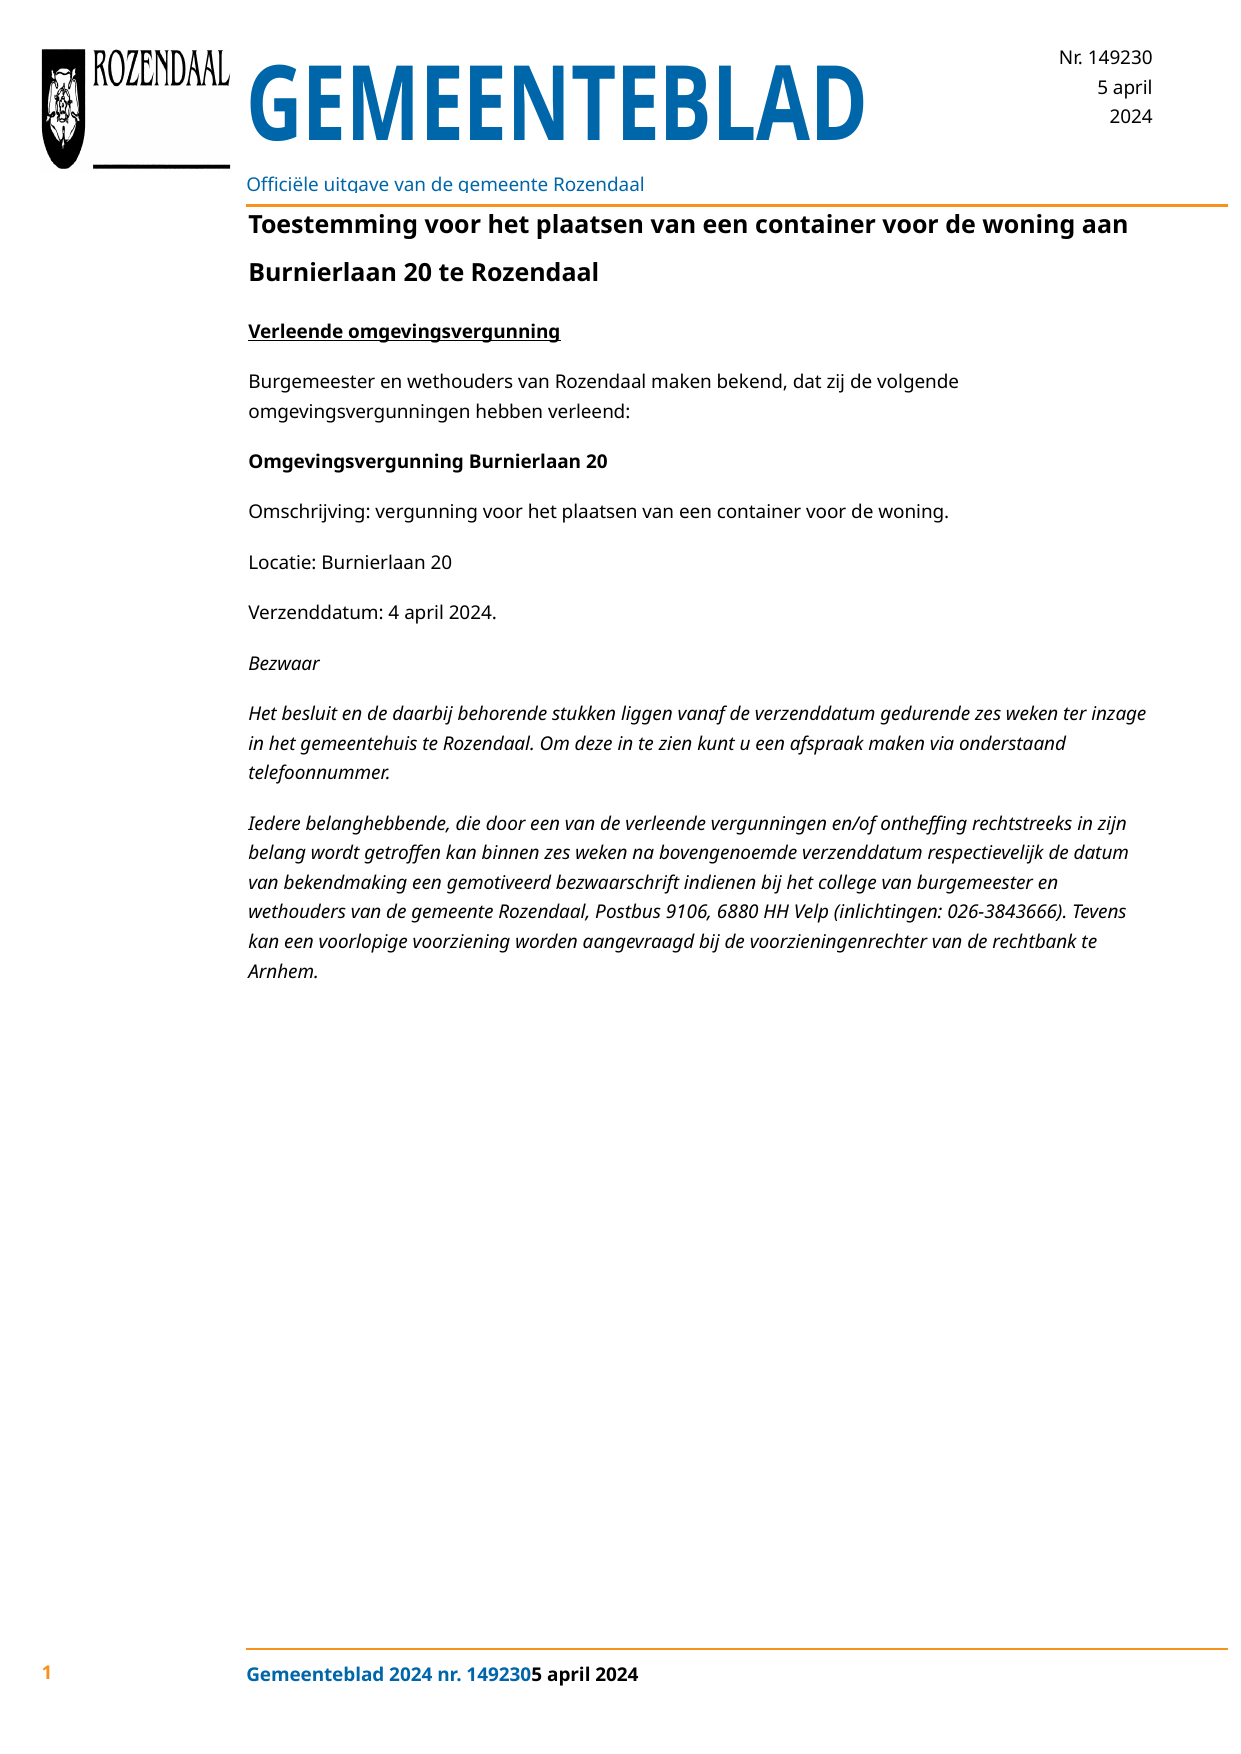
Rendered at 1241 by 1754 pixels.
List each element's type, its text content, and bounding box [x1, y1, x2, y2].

text Iedere belanghebbende, die door een van de verleende vergunningen en/of ontheffing rechtstreeks in zijn belang wordt getroffen kan binnen zes weken na bovengenoemde verzenddatum respectievelijk de datum van bekendmaking een gemotiveerd bezwaarschrift indienen bij het college van burgemeester en wethouders van de gemeente Rozendaal, Postbus 9106, 6880 HH Velp (inlichtingen: 026-3843666). Tevens kan een voorlopige voorziening worden aangevraagd bij de voorzieningenrechter van de rechtbank te Arnhem. [248, 810, 1152, 984]
text Verzenddatum: 4 april 2024. [248, 599, 1152, 625]
text Omgevingsvergunning Burnierlaan 20 [248, 448, 1152, 474]
text Bezwaar [248, 650, 1152, 676]
text Locatie: Burnierlaan 20 [248, 549, 1152, 575]
text Toestemming voor het plaatsen van een container voor de woning aan Burnierlaan 20 te Rozendaal [248, 207, 1152, 288]
text Verleende omgevingsvergunning [248, 318, 1152, 344]
text Burgemeester en wethouders van Rozendaal maken bekend, dat zij de volgende omgevingsvergunningen hebben verleend: [248, 368, 1152, 424]
picture [41, 47, 231, 172]
text Omschrijving: vergunning voor het plaatsen van een container voor de woning. [248, 499, 1152, 524]
text Het besluit en de daarbij behorende stukken liggen vanaf de verzenddatum gedurende zes weken ter inzage in het gemeentehuis te Rozendaal. Om deze in te zien kunt u een afspraak maken via onderstaand telefoonnummer. [248, 700, 1152, 785]
